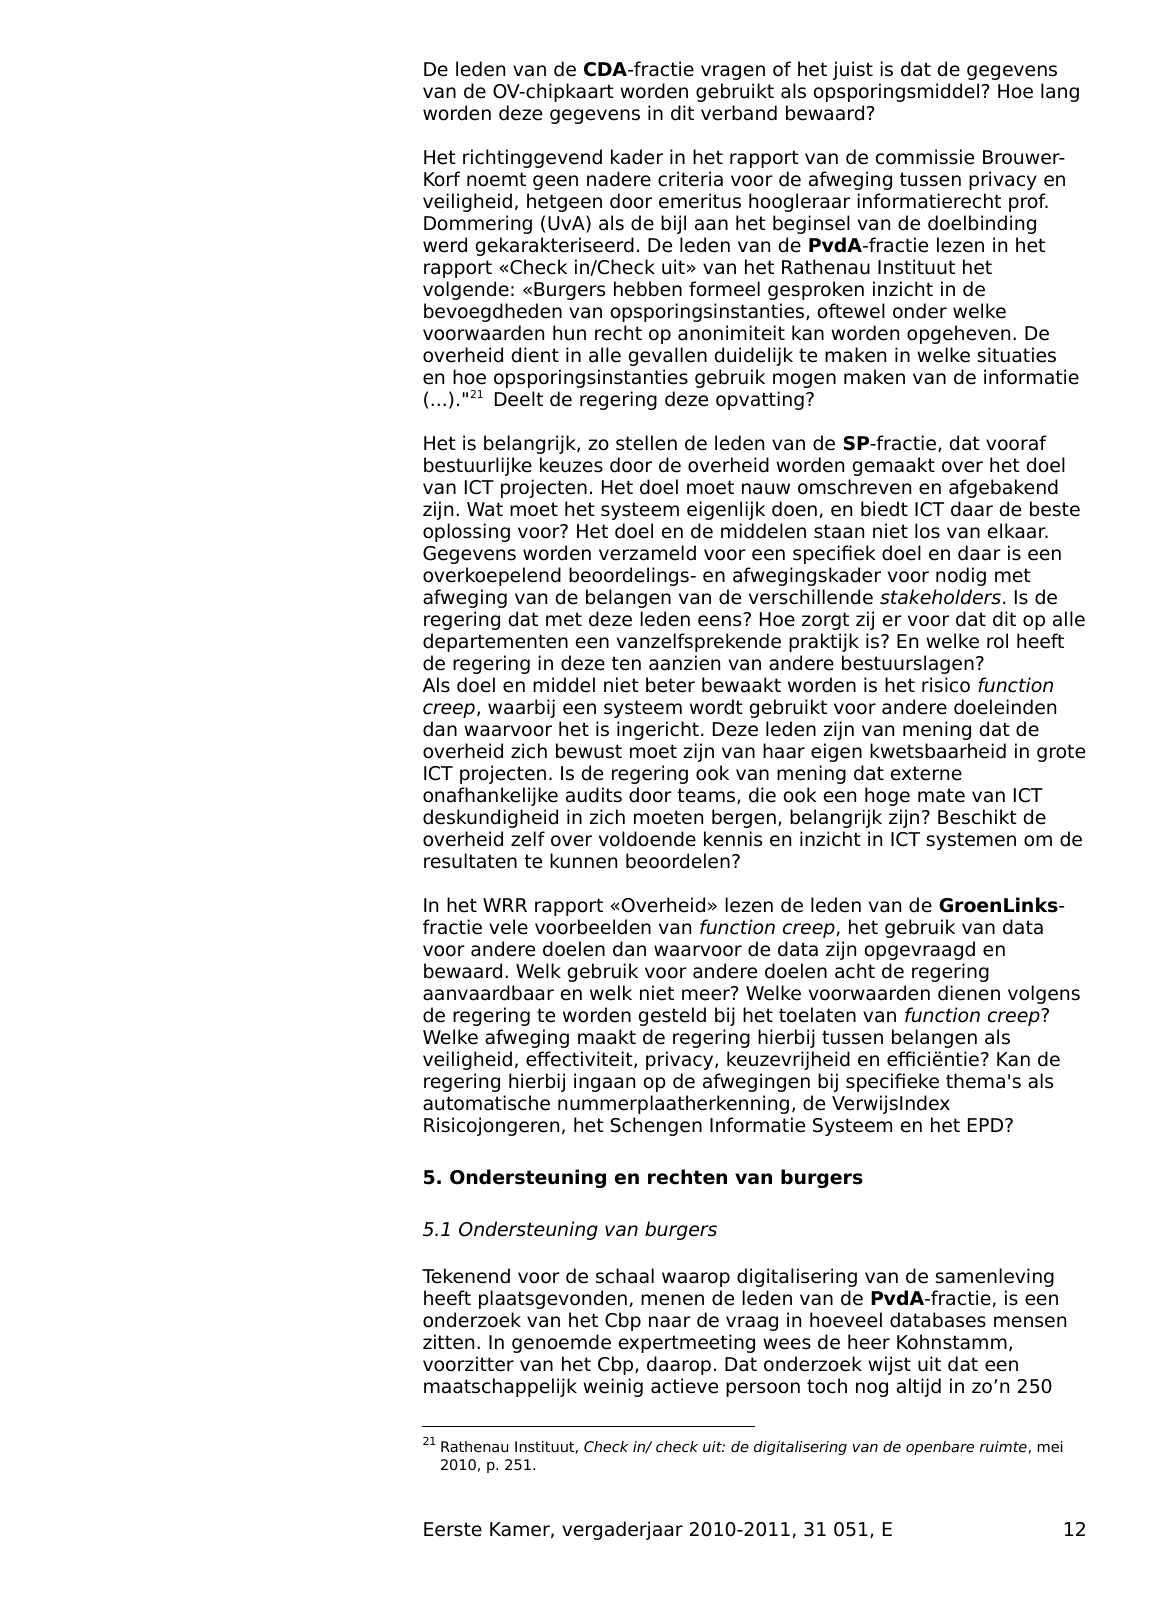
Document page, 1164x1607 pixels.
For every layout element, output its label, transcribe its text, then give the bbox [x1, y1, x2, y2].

text Rathenau Instituut, Check in/ check uit: de digitalisering van de openbare ruimte, mei 2010, p. 251. [422, 1435, 1087, 1474]
subtitle 5. Ondersteuning en rechten van burgers [422, 1167, 1087, 1189]
text Het richtinggevend kader in het rapport van de commissie Brouwer-Korf noemt geen nadere criteria voor de afweging tussen privacy en veiligheid, hetgeen door emeritus hoogleraar informatierecht prof. Dommering (UvA) als de bijl aan het beginsel van de doelbinding werd gekarakteriseerd. De leden van de PvdA-fractie lezen in het rapport «Check in/Check uit» van het Rathenau Instituut het volgende: «Burgers hebben formeel gesproken inzicht in de bevoegdheden van opsporingsinstanties, oftewel onder welke voorwaarden hun recht op anonimiteit kan worden opgeheven. De overheid dient in alle gevallen duidelijk te maken in welke situaties en hoe opsporingsinstanties gebruik mogen maken van de informatie (...)." Deelt de regering deze opvatting? [422, 147, 1087, 411]
text Als doel en middel niet beter bewaakt worden is het risico function creep, waarbij een systeem wordt gebruikt voor andere doeleinden dan waarvoor het is ingericht. Deze leden zijn van mening dat de overheid zich bewust moet zijn van haar eigen kwetsbaarheid in grote ICT projecten. Is de regering ook van mening dat externe onafhankelijke audits door teams, die ook een hoge mate van ICT deskundigheid in zich moeten bergen, belangrijk zijn? Beschikt de overheid zelf over voldoende kennis en inzicht in ICT systemen om de resultaten te kunnen beoordelen? [422, 675, 1087, 873]
subtitle 5.1 Ondersteuning van burgers [422, 1219, 1087, 1241]
text De leden van de CDA-fractie vragen of het juist is dat de gegevens van de OV-chipkaart worden gebruikt als opsporingsmiddel? Hoe lang worden deze gegevens in dit verband bewaard? [422, 59, 1087, 125]
text Tekenend voor de schaal waarop digitalisering van de samenleving heeft plaatsgevonden, menen de leden van de PvdA-fractie, is een onderzoek van het Cbp naar de vraag in hoeveel databases mensen zitten. In genoemde expertmeeting wees de heer Kohnstamm, voorzitter van het Cbp, daarop. Dat onderzoek wijst uit dat een maatschappelijk weinig actieve persoon toch nog altijd in zo’n 250 [422, 1266, 1087, 1397]
text In het WRR rapport «Overheid» lezen de leden van de GroenLinks-fractie vele voorbeelden van function creep, het gebruik van data voor andere doelen dan waarvoor de data zijn opgevraagd en bewaard. Welk gebruik voor andere doelen acht de regering aanvaardbaar en welk niet meer? Welke voorwaarden dienen volgens de regering te worden gesteld bij het toelaten van function creep? Welke afweging maakt de regering hierbij tussen belangen als veiligheid, effectiviteit, privacy, keuzevrijheid en efficiëntie? Kan de regering hierbij ingaan op de afwegingen bij specifieke thema's als automatische nummerplaatherkenning, de VerwijsIndex Risicojongeren, het Schengen Informatie Systeem en het EPD? [422, 895, 1087, 1137]
text Het is belangrijk, zo stellen de leden van de SP-fractie, dat vooraf bestuurlijke keuzes door de overheid worden gemaakt over het doel van ICT projecten. Het doel moet nauw omschreven en afgebakend zijn. Wat moet het systeem eigenlijk doen, en biedt ICT daar de beste oplossing voor? Het doel en de middelen staan niet los van elkaar. Gegevens worden verzameld voor een specifiek doel en daar is een overkoepelend beoordelings- en afwegingskader voor nodig met afweging van de belangen van de verschillende stakeholders. Is de regering dat met deze leden eens? Hoe zorgt zij er voor dat dit op alle departementen een vanzelfsprekende praktijk is? En welke rol heeft de regering in deze ten aanzien van andere bestuurslagen? [422, 433, 1087, 675]
